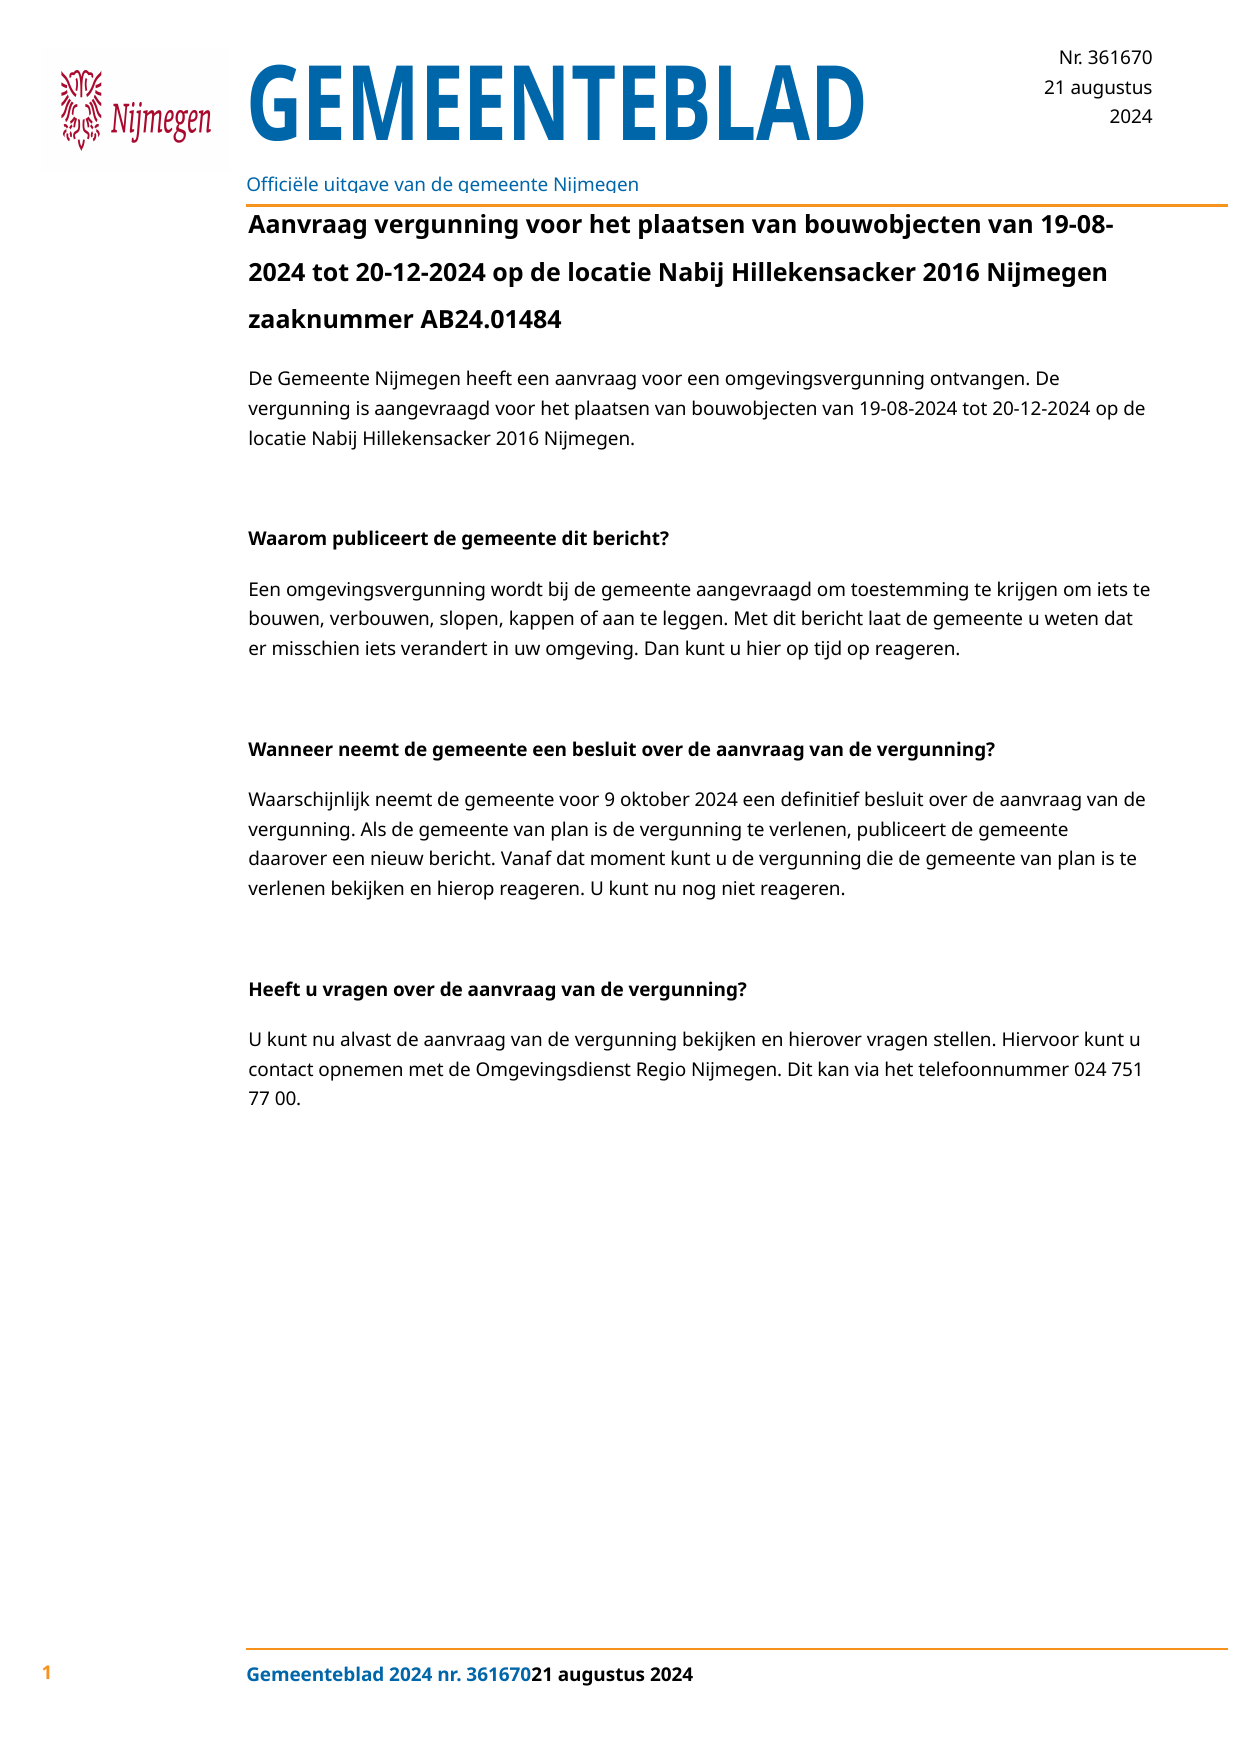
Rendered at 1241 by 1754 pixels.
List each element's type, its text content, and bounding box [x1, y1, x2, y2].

text U kunt nu alvast de aanvraag van de vergunning bekijken en hierover vragen stellen. Hiervoor kunt u contact opnemen met de Omgevingsdienst Regio Nijmegen. Dit kan via het telefoonnummer 024 751 77 00. [248, 1026, 1152, 1111]
text Waarschijnlijk neemt de gemeente voor 9 oktober 2024 een definitief besluit over de aanvraag van de vergunning. Als de gemeente van plan is de vergunning te verlenen, publiceert de gemeente daarover een nieuw bericht. Vanaf dat moment kunt u de vergunning die de gemeente van plan is te verlenen bekijken en hierop reageren. U kunt nu nog niet reageren. [248, 786, 1152, 901]
text Waarom publiceert de gemeente dit bericht? [248, 526, 1152, 551]
text Heeft u vragen over de aanvraag van de vergunning? [248, 976, 1152, 1002]
text Wanneer neemt de gemeente een besluit over de aanvraag van de vergunning? [248, 736, 1152, 762]
text Een omgevingsvergunning wordt bij de gemeente aangevraagd om toestemming te krijgen om iets te bouwen, verbouwen, slopen, kappen of aan te leggen. Met dit bericht laat de gemeente u weten dat er misschien iets verandert in uw omgeving. Dan kunt u hier op tijd op reageren. [248, 576, 1152, 661]
picture [41, 47, 231, 172]
text Aanvraag vergunning voor het plaatsen van bouwobjecten van 19-08-2024 tot 20-12-2024 op de locatie Nabij Hillekensacker 2016 Nijmegen zaaknummer AB24.01484 [248, 207, 1152, 336]
text De Gemeente Nijmegen heeft een aanvraag voor een omgevingsvergunning ontvangen. De vergunning is aangevraagd voor het plaatsen van bouwobjecten van 19-08-2024 tot 20-12-2024 op de locatie Nabij Hillekensacker 2016 Nijmegen. [248, 366, 1152, 450]
